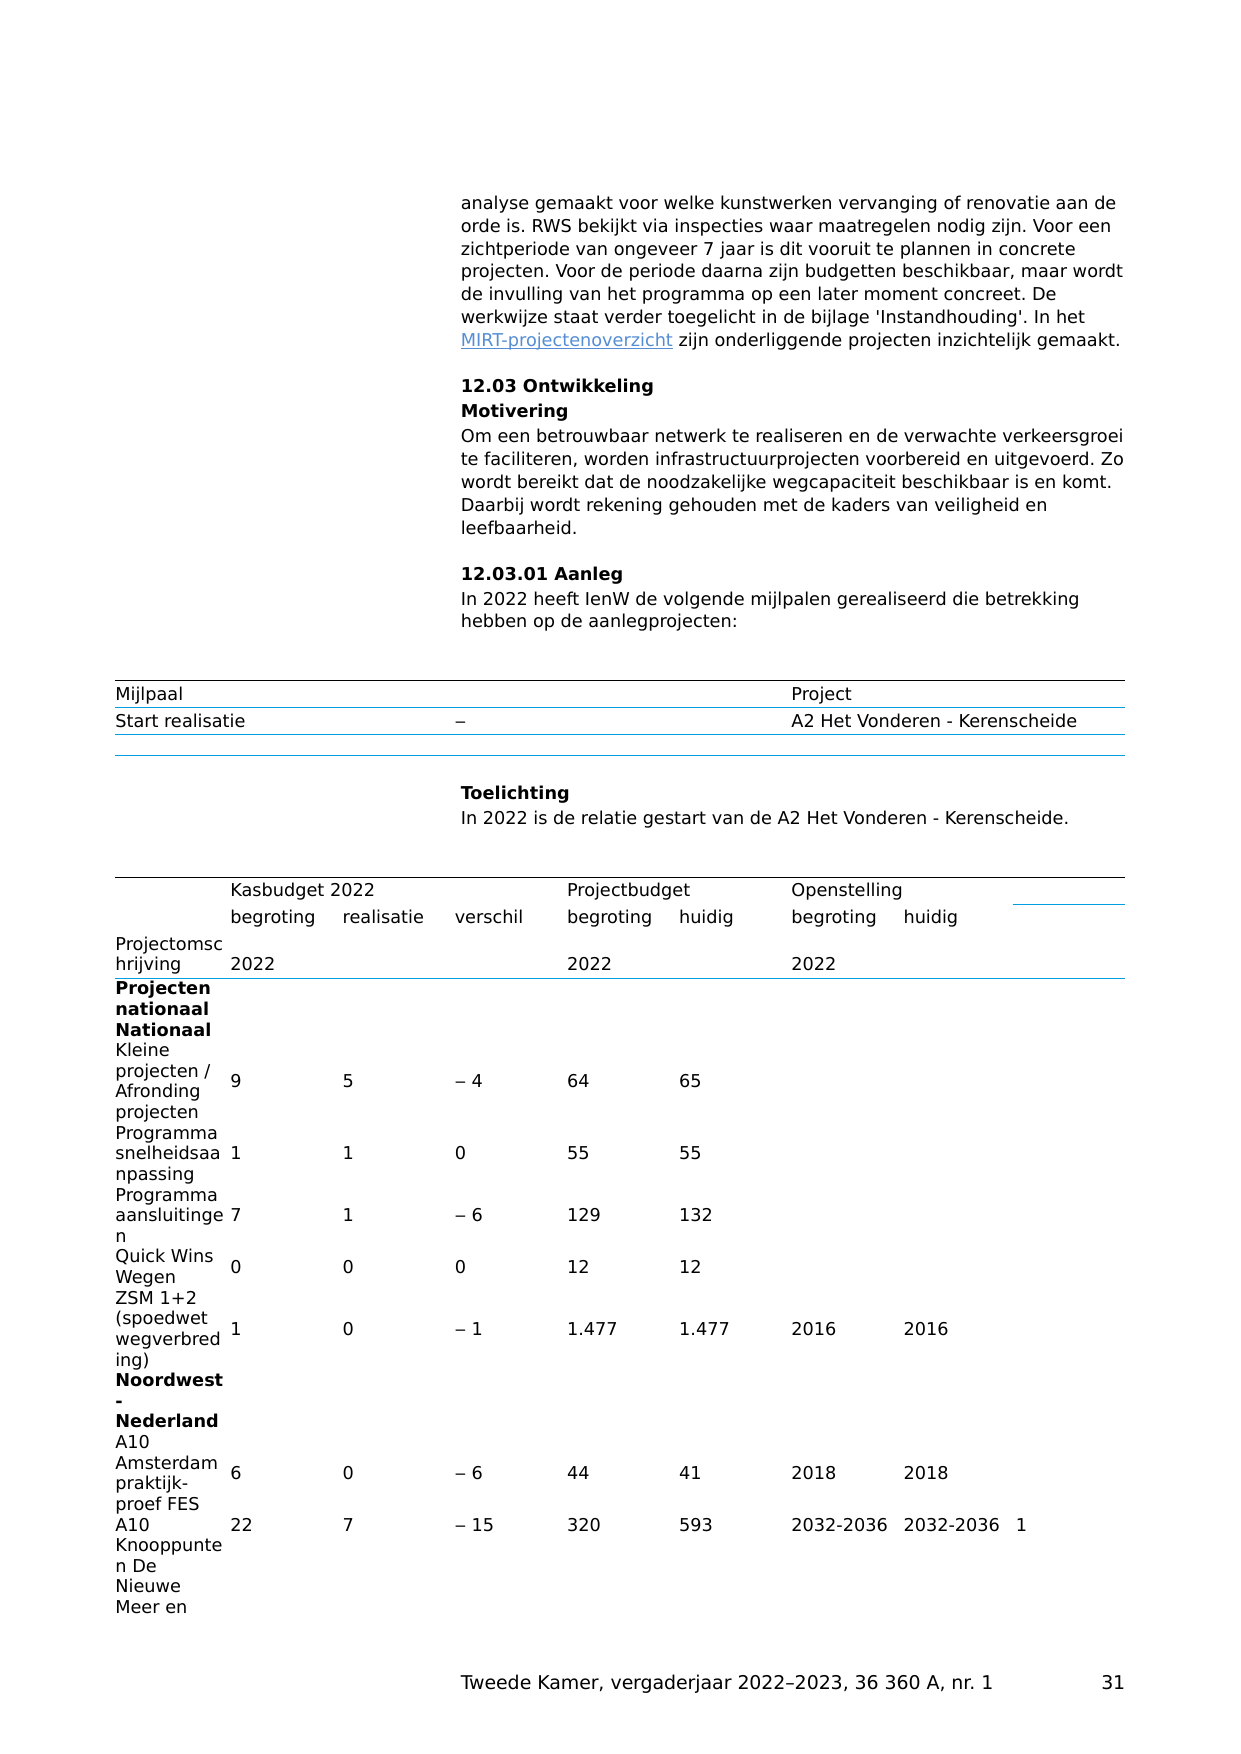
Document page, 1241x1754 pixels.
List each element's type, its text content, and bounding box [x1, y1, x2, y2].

table_cell 2018 [788, 1432, 900, 1514]
table_cell A10 Knooppunten De Nieuwe Meer en [115, 1515, 227, 1618]
table_cell [1013, 1246, 1125, 1288]
table_cell [1013, 1123, 1125, 1184]
table_cell [115, 904, 227, 931]
table_cell [340, 1020, 452, 1040]
table_cell Projectomschrijving [115, 931, 227, 978]
text 12.03.01 Aanleg [461, 562, 1125, 584]
table_cell begroting [227, 904, 339, 931]
table_cell [227, 1020, 339, 1040]
table_cell 2018 [900, 1432, 1013, 1514]
table_cell [1013, 905, 1125, 931]
table_cell Kleine projecten / Afronding projecten [115, 1040, 227, 1123]
table_cell Programma aansluitingen [115, 1185, 227, 1246]
table_cell [900, 1185, 1013, 1246]
table_cell [1013, 1370, 1125, 1432]
table_cell begroting [564, 904, 676, 931]
table_cell [1013, 1020, 1125, 1040]
table_cell 1.477 [676, 1288, 788, 1370]
table_cell 55 [676, 1123, 788, 1184]
table_cell 0 [340, 1288, 452, 1370]
table_cell 2016 [788, 1288, 900, 1370]
table_cell 7 [227, 1185, 339, 1246]
text analyse gemaakt voor welke kunstwerken vervanging of renovatie aan de orde is. RWS bekijkt via inspecties waar maatregelen nodig zijn. Voor een zichtperiode van ongeveer 7 jaar is dit vooruit te plannen in concrete projecten. Voor de periode daarna zijn budgetten beschikbaar, maar wordt de invulling van het programma op een later moment concreet. De werkwijze staat verder toegelicht in de bijlage 'Instandhouding'. In het MIRT-projectenoverzicht zijn onderliggende projecten inzichtelijk gemaakt. [461, 191, 1125, 351]
table_cell [676, 979, 788, 1019]
table_cell 41 [676, 1432, 788, 1514]
table_cell [788, 1185, 900, 1246]
text In 2022 is de relatie gestart van de A2 Het Vonderen - Kerenscheide. [461, 806, 1125, 829]
table_cell 65 [676, 1040, 788, 1123]
table_cell [788, 735, 1125, 755]
table_header Tabel 17 Mijlpalen Aanlegprojecten [115, 655, 1125, 680]
table_cell 1.477 [564, 1288, 676, 1370]
table_cell 12 [676, 1246, 788, 1288]
table_cell ‒ 6 [452, 1185, 564, 1246]
table_cell [1013, 878, 1125, 904]
table_cell Projectbudget [564, 878, 788, 904]
table_cell [340, 1370, 452, 1432]
table_cell A10 Amsterdam praktijk-proef FES [115, 1432, 227, 1514]
table_cell [676, 1370, 788, 1432]
table_cell 320 [564, 1515, 676, 1618]
table_cell ‒ 15 [452, 1515, 564, 1618]
table_cell [900, 1370, 1013, 1432]
table_cell 2022 [788, 931, 900, 978]
table_cell [452, 735, 788, 755]
table_cell [900, 931, 1013, 978]
table_cell [452, 1020, 564, 1040]
table_cell 0 [340, 1432, 452, 1514]
table_cell 7 [340, 1515, 452, 1618]
table_cell Mijlpaal [115, 681, 452, 707]
table_cell [1013, 1040, 1125, 1123]
table_cell Project [788, 681, 1125, 707]
table_cell huidig [676, 904, 788, 931]
table_cell 593 [676, 1515, 788, 1618]
table_header Tabel 18 Projectoverzicht behorende bij 12.03.01: Aanleg Hoofdwegennet (bedragen x € 1 miljoen) [115, 852, 1125, 877]
table_cell [340, 979, 452, 1019]
table_cell 1 [340, 1123, 452, 1184]
table_cell [900, 1123, 1013, 1184]
table_cell 129 [564, 1185, 676, 1246]
table_cell 1 [227, 1288, 339, 1370]
table_cell 132 [676, 1185, 788, 1246]
table_cell [788, 1123, 900, 1184]
table_cell [1013, 979, 1125, 1019]
table_cell Projecten nationaal [115, 979, 227, 1019]
table_cell 0 [340, 1246, 452, 1288]
table_cell A2 Het Vonderen - Kerenscheide [788, 708, 1125, 734]
table_cell ZSM 1+2 (spoedwet wegverbreding) [115, 1288, 227, 1370]
table_cell [1013, 1288, 1125, 1370]
table_cell 1 [340, 1185, 452, 1246]
table_cell ‒ 1 [452, 1288, 564, 1370]
table_cell Kasbudget 2022 [227, 878, 564, 904]
table_cell 2016 [900, 1288, 1013, 1370]
text Om een betrouwbaar netwerk te realiseren en de verwachte verkeersgroei te faciliteren, worden infrastructuurprojecten voorbereid en uitgevoerd. Zo wordt bereikt dat de noodzakelijke wegcapaciteit beschikbaar is en komt. Daarbij wordt rekening gehouden met de kaders van veiligheid en leefbaarheid. [461, 424, 1125, 539]
table_cell Programma snelheidsaanpassing [115, 1123, 227, 1184]
table_cell [564, 979, 676, 1019]
table_cell [452, 931, 564, 978]
table_cell [452, 979, 564, 1019]
text Motivering [461, 399, 1125, 422]
table_cell [115, 735, 452, 755]
table_cell Openstelling [788, 878, 1013, 904]
table_cell [788, 1040, 900, 1123]
table_cell 64 [564, 1040, 676, 1123]
table_cell [340, 931, 452, 978]
table_cell 5 [340, 1040, 452, 1123]
table_cell 2022 [564, 931, 676, 978]
table_cell Start realisatie [115, 708, 452, 734]
table_cell 2022 [227, 931, 339, 978]
table_cell 0 [452, 1246, 564, 1288]
table_cell 55 [564, 1123, 676, 1184]
table_cell [900, 1020, 1013, 1040]
table_cell [900, 979, 1013, 1019]
table_cell huidig [900, 904, 1013, 931]
table_cell 0 [227, 1246, 339, 1288]
table_cell [676, 931, 788, 978]
table_cell 1 [1013, 1515, 1125, 1618]
table_cell Quick Wins Wegen [115, 1246, 227, 1288]
table_cell [452, 681, 788, 707]
table_cell 22 [227, 1515, 339, 1618]
table_cell [1013, 1185, 1125, 1246]
table_cell Noordwest-Nederland [115, 1370, 227, 1432]
table_cell [564, 1370, 676, 1432]
table_cell 44 [564, 1432, 676, 1514]
text 12.03 Ontwikkeling [461, 374, 1125, 397]
table_cell [900, 1040, 1013, 1123]
table_cell [564, 1020, 676, 1040]
table_cell realisatie [340, 904, 452, 931]
table_cell [788, 1020, 900, 1040]
table_cell [227, 979, 339, 1019]
table_cell [227, 1370, 339, 1432]
table_cell ‒ [452, 708, 788, 734]
table_cell [788, 1246, 900, 1288]
table_cell [115, 878, 227, 904]
table_cell [1013, 931, 1125, 978]
text In 2022 heeft IenW de volgende mijlpalen gerealiseerd die betrekking hebben op de aanlegprojecten: [461, 587, 1125, 632]
table_cell 9 [227, 1040, 339, 1123]
table_cell 2032-2036 [900, 1515, 1013, 1618]
table_cell ‒ 6 [452, 1432, 564, 1514]
table_cell 2032-2036 [788, 1515, 900, 1618]
table_cell [900, 1246, 1013, 1288]
table_cell [676, 1020, 788, 1040]
table_cell [1013, 1432, 1125, 1514]
table_cell [788, 979, 900, 1019]
table_cell ‒ 4 [452, 1040, 564, 1123]
text Toelichting [461, 781, 1125, 804]
table_cell begroting [788, 904, 900, 931]
table_cell 0 [452, 1123, 564, 1184]
table_cell 12 [564, 1246, 676, 1288]
table_cell [788, 1370, 900, 1432]
table_cell [452, 1370, 564, 1432]
table_cell 6 [227, 1432, 339, 1514]
table_cell verschil [452, 904, 564, 931]
table_cell 1 [227, 1123, 339, 1184]
table_cell Nationaal [115, 1020, 227, 1040]
